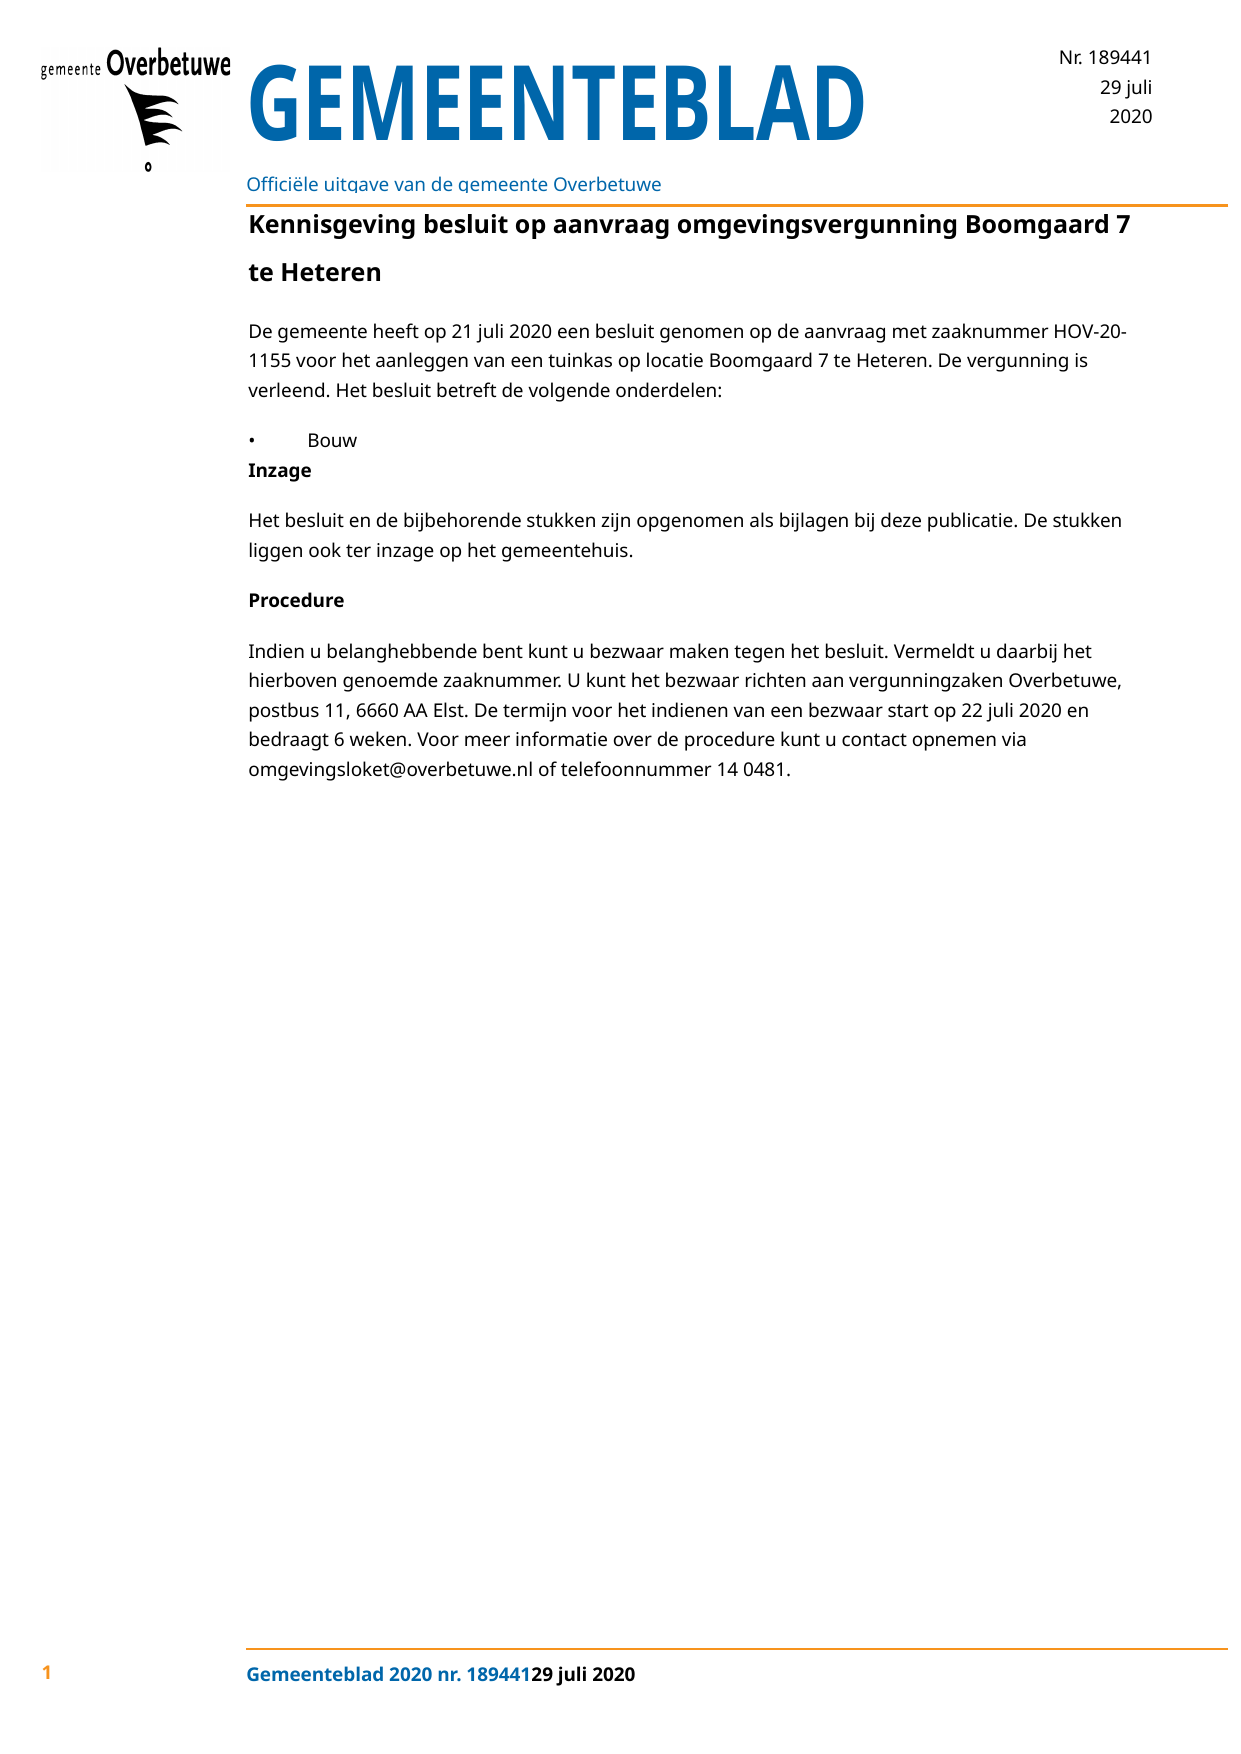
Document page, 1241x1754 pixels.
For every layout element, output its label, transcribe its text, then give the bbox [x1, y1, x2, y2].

text De gemeente heeft op 21 juli 2020 een besluit genomen op de aanvraag met zaaknummer HOV-20-1155 voor het aanleggen van een tuinkas op locatie Boomgaard 7 te Heteren. De vergunning is verleend. Het besluit betreft de volgende onderdelen: [248, 318, 1152, 403]
text Procedure [248, 587, 1152, 613]
text Inzage [248, 457, 1152, 483]
picture [41, 47, 231, 172]
text Kennisgeving besluit op aanvraag omgevingsvergunning Boomgaard 7 te Heteren [248, 207, 1152, 288]
text Indien u belanghebbende bent kunt u bezwaar maken tegen het besluit. Vermeldt u daarbij het hierboven genoemde zaaknummer. U kunt het bezwaar richten aan vergunningzaken Overbetuwe, postbus 11, 6660 AA Elst. De termijn voor het indienen van een bezwaar start op 22 juli 2020 en bedraagt 6 weken. Voor meer informatie over de procedure kunt u contact opnemen via omgevingsloket@overbetuwe.nl of telefoonnummer 14 0481. [248, 638, 1152, 782]
text Het besluit en de bijbehorende stukken zijn opgenomen als bijlagen bij deze publicatie. De stukken liggen ook ter inzage op het gemeentehuis. [248, 507, 1152, 563]
list Bouw [248, 427, 1152, 453]
